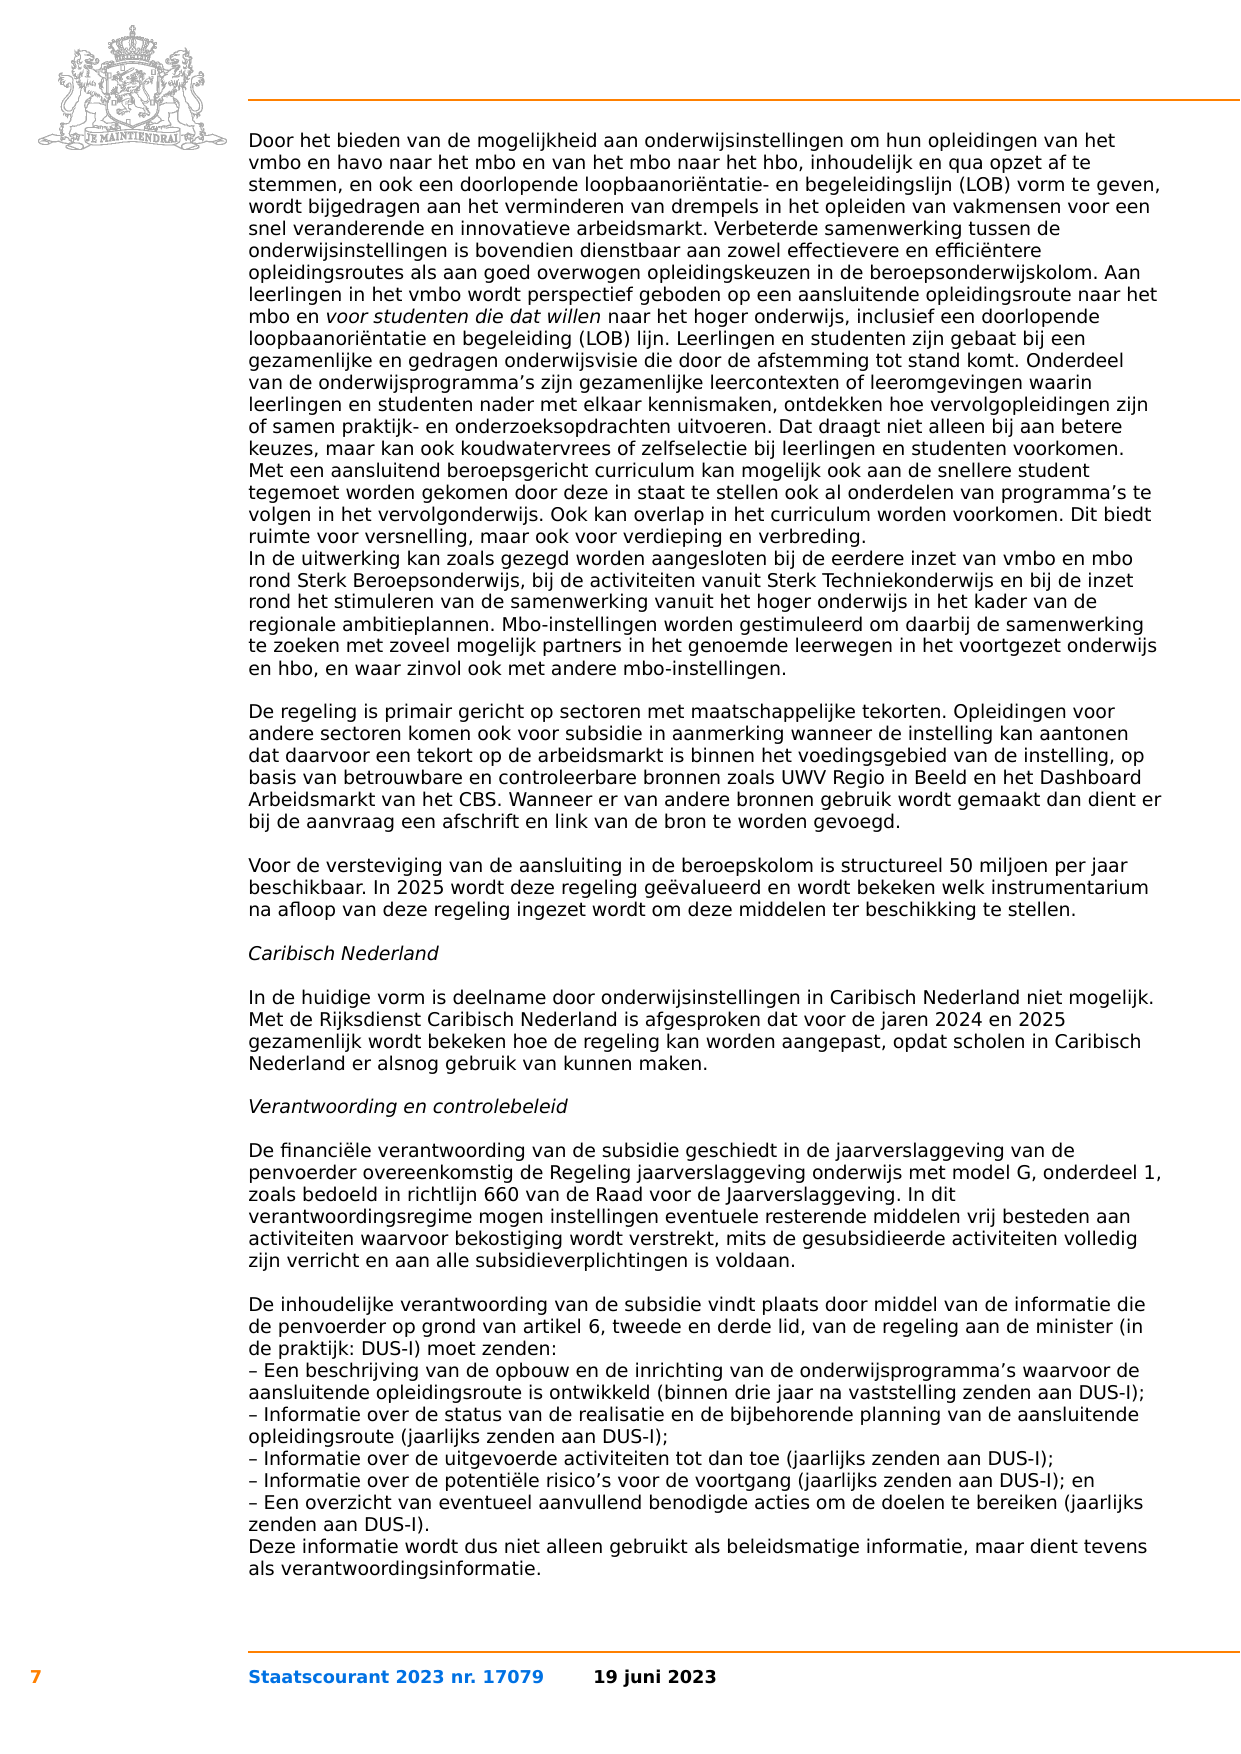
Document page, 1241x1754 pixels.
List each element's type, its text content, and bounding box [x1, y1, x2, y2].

text Deze informatie wordt dus niet alleen gebruikt als beleidsmatige informatie, maar dient tevens als verantwoordingsinformatie. [248, 1536, 1163, 1580]
picture [38, 25, 227, 150]
subtitle Verantwoording en controlebeleid [248, 1096, 1163, 1118]
text In de huidige vorm is deelname door onderwijsinstellingen in Caribisch Nederland niet mogelijk. Met de Rijksdienst Caribisch Nederland is afgesproken dat voor de jaren 2024 en 2025 gezamenlijk wordt bekeken hoe de regeling kan worden aangepast, opdat scholen in Caribisch Nederland er alsnog gebruik van kunnen maken. [248, 987, 1163, 1074]
subtitle Caribisch Nederland [248, 943, 1163, 965]
text – Informatie over de status van de realisatie en de bijbehorende planning van de aansluitende opleidingsroute (jaarlijks zenden aan DUS-I); [248, 1404, 1163, 1448]
text De financiële verantwoording van de subsidie geschiedt in de jaarverslaggeving van de penvoerder overeenkomstig de Regeling jaarverslaggeving onderwijs met model G, onderdeel 1, zoals bedoeld in richtlijn 660 van de Raad voor de Jaarverslaggeving. In dit verantwoordingsregime mogen instellingen eventuele resterende middelen vrij besteden aan activiteiten waarvoor bekostiging wordt verstrekt, mits de gesubsidieerde activiteiten volledig zijn verricht en aan alle subsidieverplichtingen is voldaan. [248, 1140, 1163, 1272]
text – Een beschrijving van de opbouw en de inrichting van de onderwijsprogramma’s waarvoor de aansluitende opleidingsroute is ontwikkeld (binnen drie jaar na vaststelling zenden aan DUS-I); [248, 1360, 1163, 1404]
text Door het bieden van de mogelijkheid aan onderwijsinstellingen om hun opleidingen van het vmbo en havo naar het mbo en van het mbo naar het hbo, inhoudelijk en qua opzet af te stemmen, en ook een doorlopende loopbaanoriëntatie- en begeleidingslijn (LOB) vorm te geven, wordt bijgedragen aan het verminderen van drempels in het opleiden van vakmensen voor een snel veranderende en innovatieve arbeidsmarkt. Verbeterde samenwerking tussen de onderwijsinstellingen is bovendien dienstbaar aan zowel effectievere en efficiëntere opleidingsroutes als aan goed overwogen opleidingskeuzen in de beroepsonderwijskolom. Aan leerlingen in het vmbo wordt perspectief geboden op een aansluitende opleidingsroute naar het mbo en voor studenten die dat willen naar het hoger onderwijs, inclusief een doorlopende loopbaanoriëntatie en begeleiding (LOB) lijn. Leerlingen en studenten zijn gebaat bij een gezamenlijke en gedragen onderwijsvisie die door de afstemming tot stand komt. Onderdeel van de onderwijsprogramma’s zijn gezamenlijke leercontexten of leeromgevingen waarin leerlingen en studenten nader met elkaar kennismaken, ontdekken hoe vervolgopleidingen zijn of samen praktijk- en onderzoeksopdrachten uitvoeren. Dat draagt niet alleen bij aan betere keuzes, maar kan ook koudwatervrees of zelfselectie bij leerlingen en studenten voorkomen. Met een aansluitend beroepsgericht curriculum kan mogelijk ook aan de snellere student tegemoet worden gekomen door deze in staat te stellen ook al onderdelen van programma’s te volgen in het vervolgonderwijs. Ook kan overlap in het curriculum worden voorkomen. Dit biedt ruimte voor versnelling, maar ook voor verdieping en verbreding. [248, 130, 1163, 547]
text – Een overzicht van eventueel aanvullend benodigde acties om de doelen te bereiken (jaarlijks zenden aan DUS-I). [248, 1492, 1163, 1536]
text In de uitwerking kan zoals gezegd worden aangesloten bij de eerdere inzet van vmbo en mbo rond Sterk Beroepsonderwijs, bij de activiteiten vanuit Sterk Techniekonderwijs en bij de inzet rond het stimuleren van de samenwerking vanuit het hoger onderwijs in het kader van de regionale ambitieplannen. Mbo-instellingen worden gestimuleerd om daarbij de samenwerking te zoeken met zoveel mogelijk partners in het genoemde leerwegen in het voortgezet onderwijs en hbo, en waar zinvol ook met andere mbo-instellingen. [248, 547, 1163, 679]
text – Informatie over de potentiële risico’s voor de voortgang (jaarlijks zenden aan DUS-I); en [248, 1470, 1163, 1492]
text Voor de versteviging van de aansluiting in de beroepskolom is structureel 50 miljoen per jaar beschikbaar. In 2025 wordt deze regeling geëvalueerd en wordt bekeken welk instrumentarium na afloop van deze regeling ingezet wordt om deze middelen ter beschikking te stellen. [248, 855, 1163, 921]
text De inhoudelijke verantwoording van de subsidie vindt plaats door middel van de informatie die de penvoerder op grond van artikel 6, tweede en derde lid, van de regeling aan de minister (in de praktijk: DUS-I) moet zenden: [248, 1294, 1163, 1360]
text De regeling is primair gericht op sectoren met maatschappelijke tekorten. Opleidingen voor andere sectoren komen ook voor subsidie in aanmerking wanneer de instelling kan aantonen dat daarvoor een tekort op de arbeidsmarkt is binnen het voedingsgebied van de instelling, op basis van betrouwbare en controleerbare bronnen zoals UWV Regio in Beeld en het Dashboard Arbeidsmarkt van het CBS. Wanneer er van andere bronnen gebruik wordt gemaakt dan dient er bij de aanvraag een afschrift en link van de bron te worden gevoegd. [248, 701, 1163, 833]
text – Informatie over de uitgevoerde activiteiten tot dan toe (jaarlijks zenden aan DUS-I); [248, 1448, 1163, 1470]
